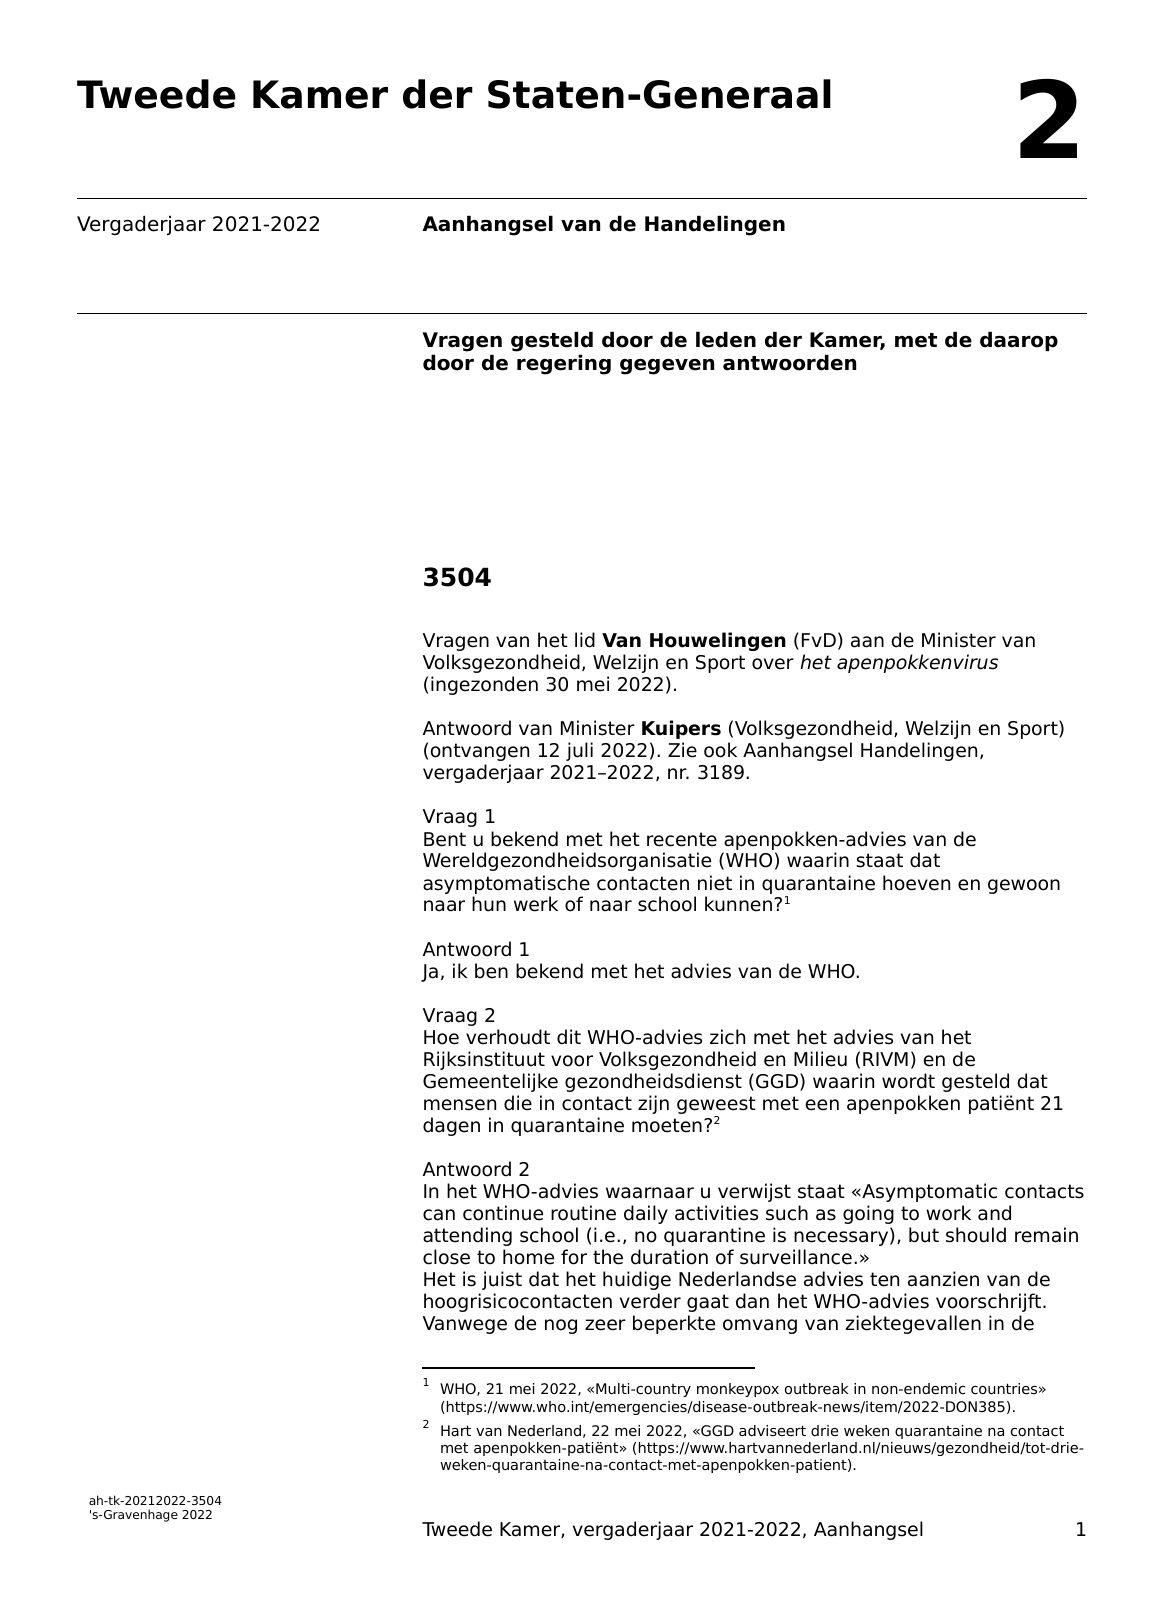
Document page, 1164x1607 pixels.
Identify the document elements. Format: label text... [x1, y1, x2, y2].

text Antwoord 1 [422, 938, 1087, 961]
text ah-tk-20212022-3504 [88, 1494, 323, 1508]
table_cell [77, 314, 422, 375]
text In het WHO-advies waarnaar u verwijst staat «Asymptomatic contacts can continue routine daily activities such as going to work and attending school (i.e., no quarantine is necessary), but should remain close to home for the duration of surveillance.» [422, 1181, 1087, 1269]
text Bent u bekend met het recente apenpokken-advies van de Wereldgezondheidsorganisatie (WHO) waarin staat dat asymptomatische contacten niet in quarantaine hoeven en gewoon naar hun werk of naar school kunnen? [422, 828, 1087, 916]
table_cell Aanhangsel van de Handelingen [422, 199, 1087, 313]
text Antwoord 2 [422, 1159, 1087, 1181]
text Hart van Nederland, 22 mei 2022, «GGD adviseert drie weken quarantaine na contact met apenpokken-patiënt» (https://www.hartvannederland.nl/nieuws/gezondheid/tot-drie-weken-quarantaine-na-contact-met-apenpokken-patient). [422, 1418, 1087, 1474]
text Hoe verhoudt dit WHO-advies zich met het advies van het Rijksinstituut voor Volksgezondheid en Milieu (RIVM) en de Gemeentelijke gezondheidsdienst (GGD) waarin wordt gesteld dat mensen die in contact zijn geweest met een apenpokken patiënt 21 dagen in quarantaine moeten? [422, 1027, 1087, 1137]
table_cell Vragen gesteld door de leden der Kamer, met de daarop door de regering gegeven antwoorden [422, 314, 1087, 375]
text WHO, 21 mei 2022, «Multi-country monkeypox outbreak in non-endemic countries» (https://www.who.int/emergencies/disease-outbreak-news/item/2022-DON385). [422, 1377, 1087, 1416]
text Het is juist dat het huidige Nederlandse advies ten aanzien van de hoogrisicocontacten verder gaat dan het WHO-advies voorschrijft. Vanwege de nog zeer beperkte omvang van ziektegevallen in de [422, 1269, 1087, 1334]
text Vragen van het lid Van Houwelingen (FvD) aan de Minister van Volksgezondheid, Welzijn en Sport over het apenpokkenvirus (ingezonden 30 mei 2022). [422, 630, 1087, 696]
text Vraag 1 [422, 806, 1087, 828]
text Antwoord van Minister Kuipers (Volksgezondheid, Welzijn en Sport) (ontvangen 12 juli 2022). Zie ook Aanhangsel Handelingen, vergaderjaar 2021–2022, nr. 3189. [422, 718, 1087, 784]
table_header Tweede Kamer der Staten-Generaal [77, 59, 886, 198]
text Vraag 2 [422, 1005, 1087, 1027]
text 's-Gravenhage 2022 [88, 1508, 323, 1522]
text Ja, ik ben bekend met het advies van de WHO. [422, 961, 1087, 982]
table_header 2 [886, 59, 1087, 198]
table_cell Vergaderjaar 2021-2022 [77, 199, 422, 313]
text 3504 [422, 563, 1087, 592]
